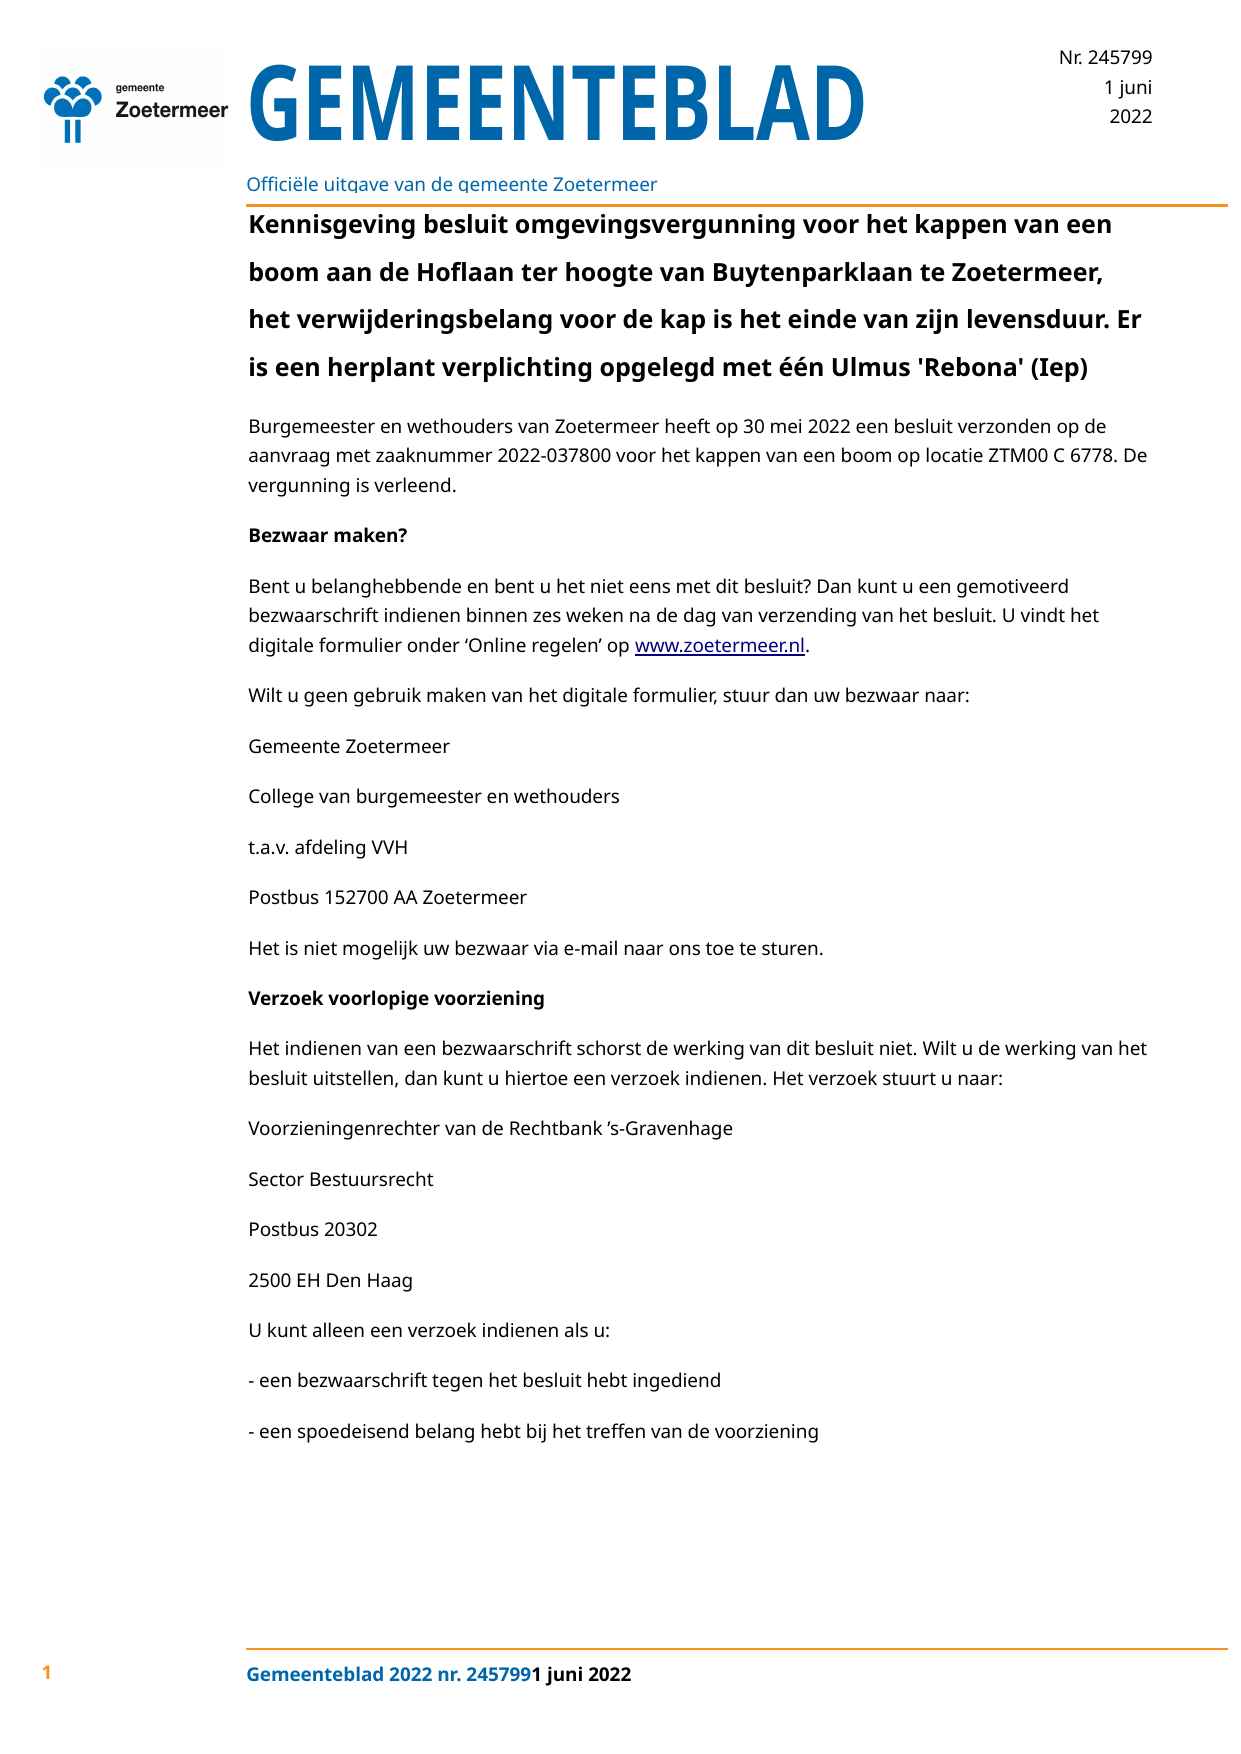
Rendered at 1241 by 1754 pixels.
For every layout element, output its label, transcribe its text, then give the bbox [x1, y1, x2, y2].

text College van burgemeester en wethouders [248, 783, 1152, 809]
text Bent u belanghebbende en bent u het niet eens met dit besluit? Dan kunt u een gemotiveerd bezwaarschrift indienen binnen zes weken na de dag van verzending van het besluit. U vindt het digitale formulier onder ‘Online regelen’ op www.zoetermeer.nl. [248, 573, 1152, 658]
text Kennisgeving besluit omgevingsvergunning voor het kappen van een boom aan de Hoflaan ter hoogte van Buytenparklaan te Zoetermeer, het verwijderingsbelang voor de kap is het einde van zijn levensduur. Er is een herplant verplichting opgelegd met één Ulmus 'Rebona' (Iep) [248, 207, 1152, 384]
text t.a.v. afdeling VVH [248, 834, 1152, 860]
text Bezwaar maken? [248, 523, 1152, 548]
text Wilt u geen gebruik maken van het digitale formulier, stuur dan uw bezwaar naar: [248, 683, 1152, 708]
text Postbus 152700 AA Zoetermeer [248, 884, 1152, 910]
text Het is niet mogelijk uw bezwaar via e-mail naar ons toe te sturen. [248, 935, 1152, 961]
picture [41, 47, 231, 172]
text Burgemeester en wethouders van Zoetermeer heeft op 30 mei 2022 een besluit verzonden op de aanvraag met zaaknummer 2022-037800 voor het kappen van een boom op locatie ZTM00 C 6778. De vergunning is verleend. [248, 413, 1152, 498]
text Voorzieningenrechter van de Rechtbank ’s-Gravenhage [248, 1116, 1152, 1141]
text 2500 EH Den Haag [248, 1267, 1152, 1293]
text Verzoek voorlopige voorziening [248, 985, 1152, 1011]
text Sector Bestuursrecht [248, 1166, 1152, 1192]
text Postbus 20302 [248, 1216, 1152, 1242]
text - een bezwaarschrift tegen het besluit hebt ingediend [248, 1368, 1152, 1393]
text U kunt alleen een verzoek indienen als u: [248, 1317, 1152, 1343]
text Gemeente Zoetermeer [248, 733, 1152, 759]
text Het indienen van een bezwaarschrift schorst de werking van dit besluit niet. Wilt u de werking van het besluit uitstellen, dan kunt u hiertoe een verzoek indienen. Het verzoek stuurt u naar: [248, 1036, 1152, 1091]
text - een spoedeisend belang hebt bij het treffen van de voorziening [248, 1418, 1152, 1444]
